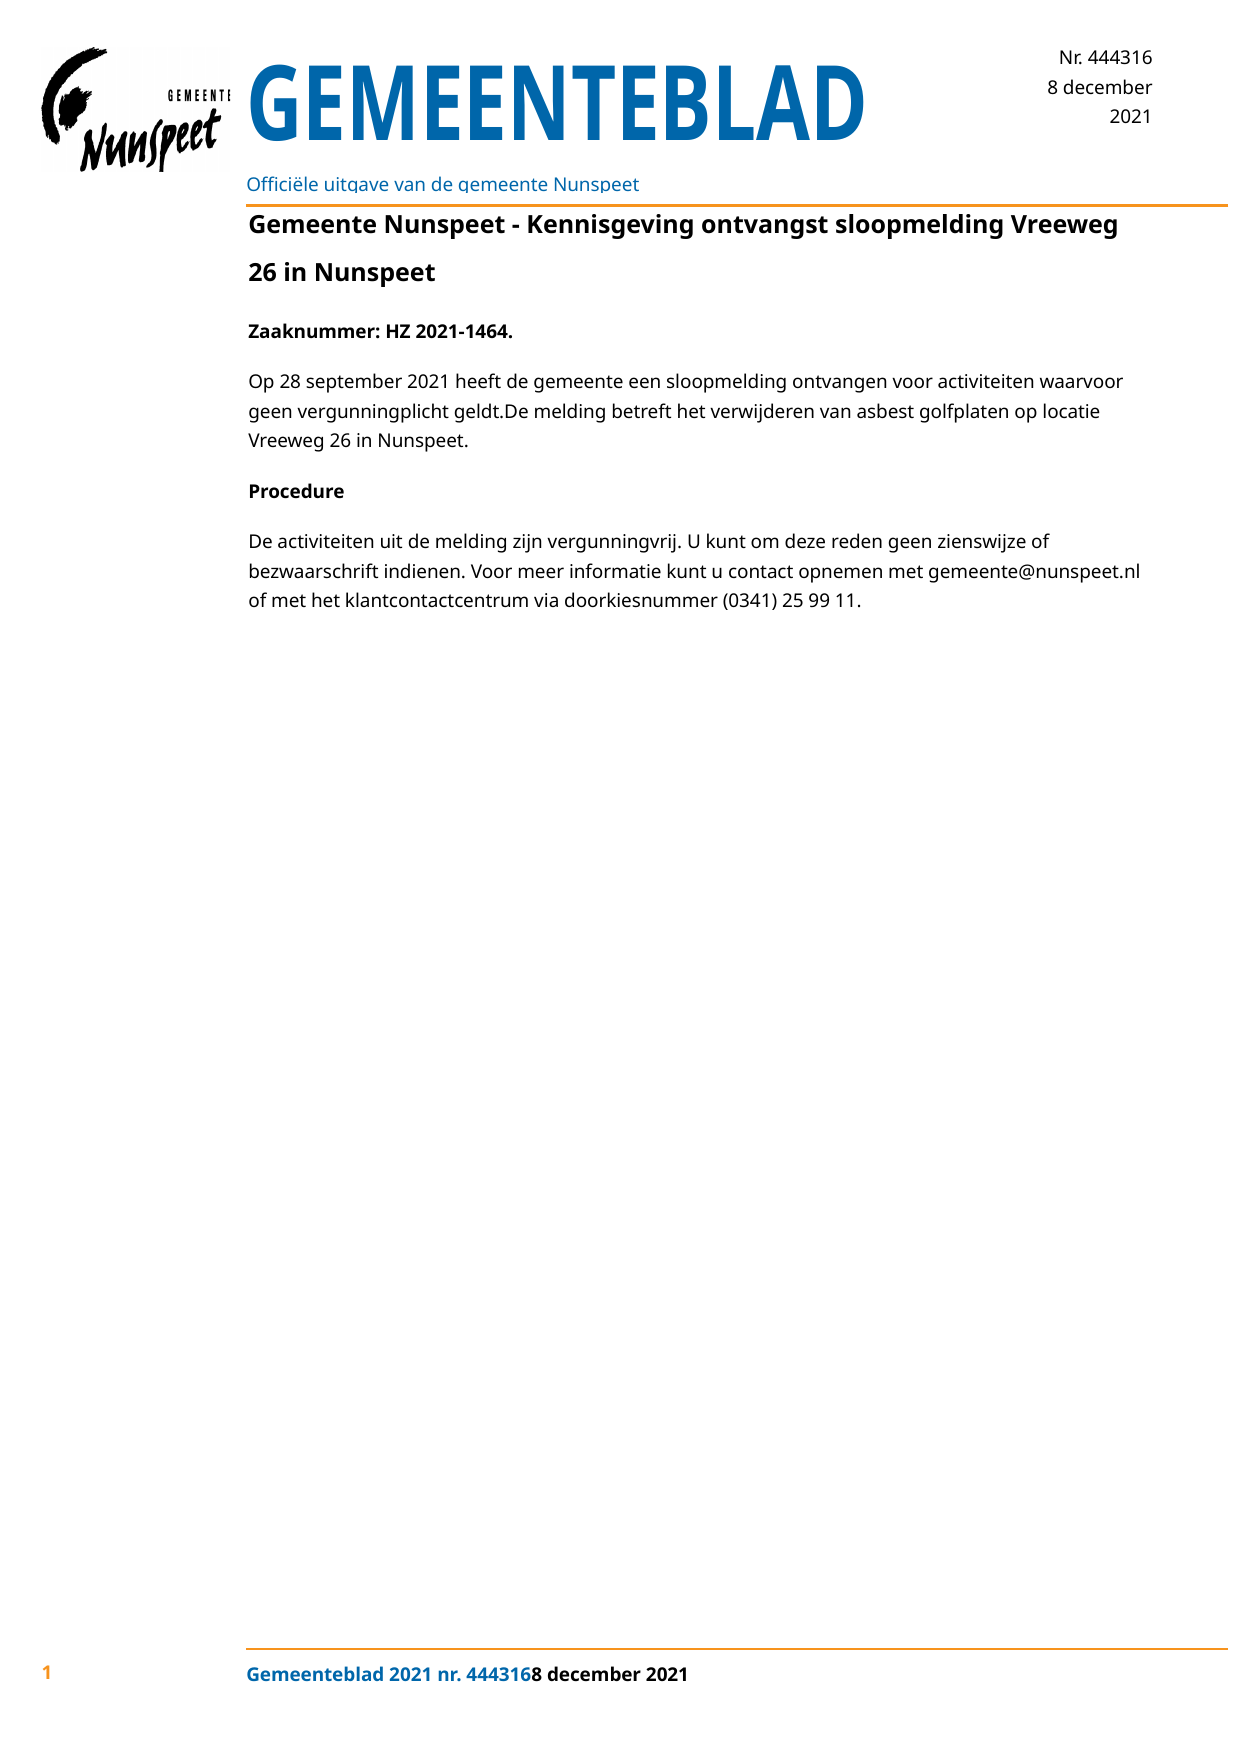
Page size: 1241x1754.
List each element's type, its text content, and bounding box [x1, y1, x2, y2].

picture [41, 47, 231, 172]
text Op 28 september 2021 heeft de gemeente een sloopmelding ontvangen voor activiteiten waarvoor geen vergunningplicht geldt.De melding betreft het verwijderen van asbest golfplaten op locatie Vreeweg 26 in Nunspeet. [248, 368, 1152, 453]
text Gemeente Nunspeet - Kennisgeving ontvangst sloopmelding Vreeweg 26 in Nunspeet [248, 207, 1152, 288]
text Procedure [248, 478, 1152, 504]
text Zaaknummer: HZ 2021-1464. [248, 318, 1152, 344]
text De activiteiten uit de melding zijn vergunningvrij. U kunt om deze reden geen zienswijze of bezwaarschrift indienen. Voor meer informatie kunt u contact opnemen met gemeente@nunspeet.nl of met het klantcontactcentrum via doorkiesnummer (0341) 25 99 11. [248, 528, 1152, 613]
